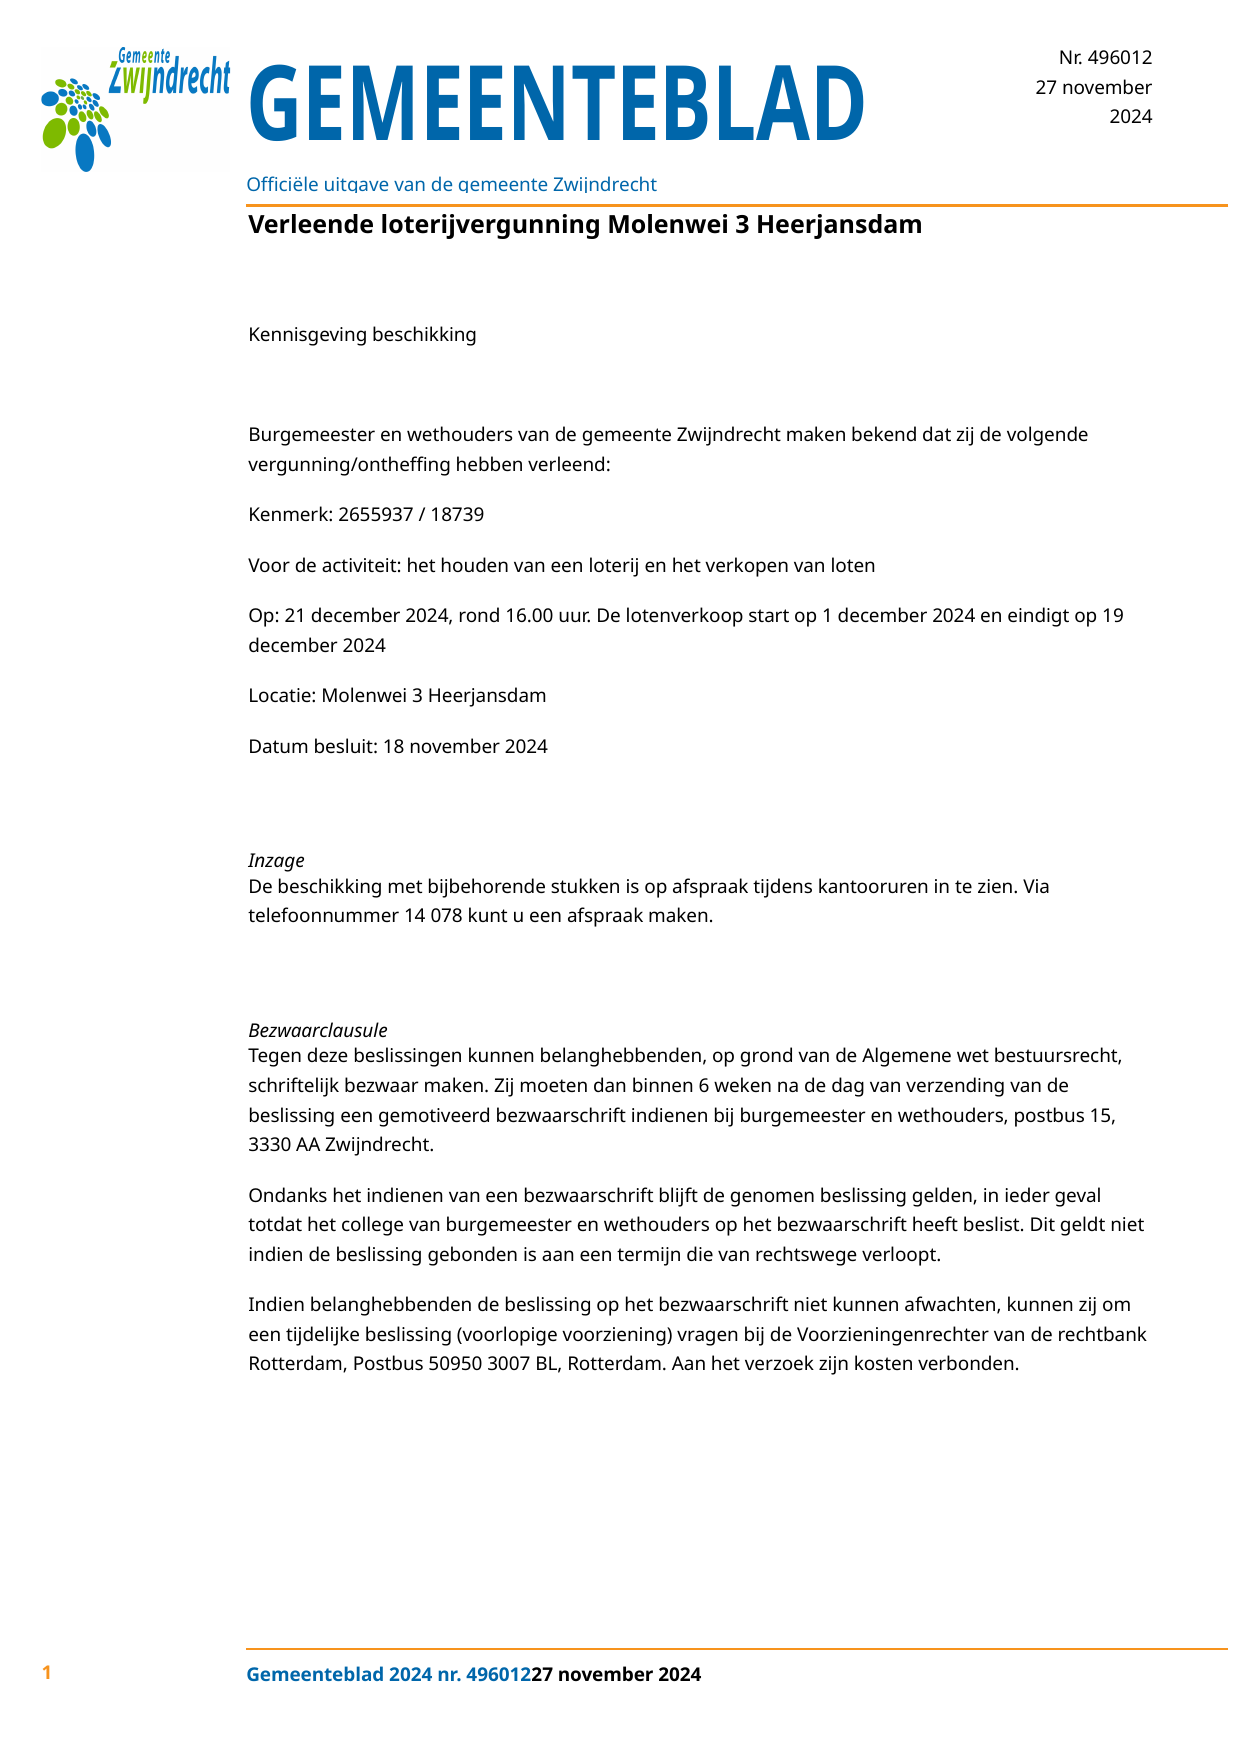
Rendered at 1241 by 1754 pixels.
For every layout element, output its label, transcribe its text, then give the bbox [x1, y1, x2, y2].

text De beschikking met bijbehorende stukken is op afspraak tijdens kantooruren in te zien. Via telefoonnummer 14 078 kunt u een afspraak maken. [248, 873, 1152, 928]
text Indien belanghebbenden de beslissing op het bezwaarschrift niet kunnen afwachten, kunnen zij om een tijdelijke beslissing (voorlopige voorziening) vragen bij de Voorzieningenrechter van de rechtbank Rotterdam, Postbus 50950 3007 BL, Rotterdam. Aan het verzoek zijn kosten verbonden. [248, 1291, 1152, 1376]
text Locatie: Molenwei 3 Heerjansdam [248, 682, 1152, 708]
text Verleende loterijvergunning Molenwei 3 Heerjansdam [248, 207, 1152, 241]
text Kennisgeving beschikking [248, 321, 1152, 346]
text Datum besluit: 18 november 2024 [248, 733, 1152, 758]
text Tegen deze beslissingen kunnen belanghebbenden, op grond van de Algemene wet bestuursrecht, schriftelijk bezwaar maken. Zij moeten dan binnen 6 weken na de dag van verzending van de beslissing een gemotiveerd bezwaarschrift indienen bij burgemeester en wethouders, postbus 15, 3330 AA Zwijndrecht. [248, 1043, 1152, 1157]
text Inzage [248, 847, 1152, 873]
text Burgemeester en wethouders van de gemeente Zwijndrecht maken bekend dat zij de volgende vergunning/ontheffing hebben verleend: [248, 422, 1152, 477]
text Kenmerk: 2655937 / 18739 [248, 502, 1152, 527]
text Op: 21 december 2024, rond 16.00 uur. De lotenverkoop start op 1 december 2024 en eindigt op 19 december 2024 [248, 602, 1152, 658]
text Bezwaarclausule [248, 1017, 1152, 1043]
text Ondanks het indienen van een bezwaarschrift blijft de genomen beslissing gelden, in ieder geval totdat het college van burgemeester en wethouders op het bezwaarschrift heeft beslist. Dit geldt niet indien de beslissing gebonden is aan een termijn die van rechtswege verloopt. [248, 1182, 1152, 1267]
picture [41, 47, 231, 172]
text Voor de activiteit: het houden van een loterij en het verkopen van loten [248, 552, 1152, 578]
